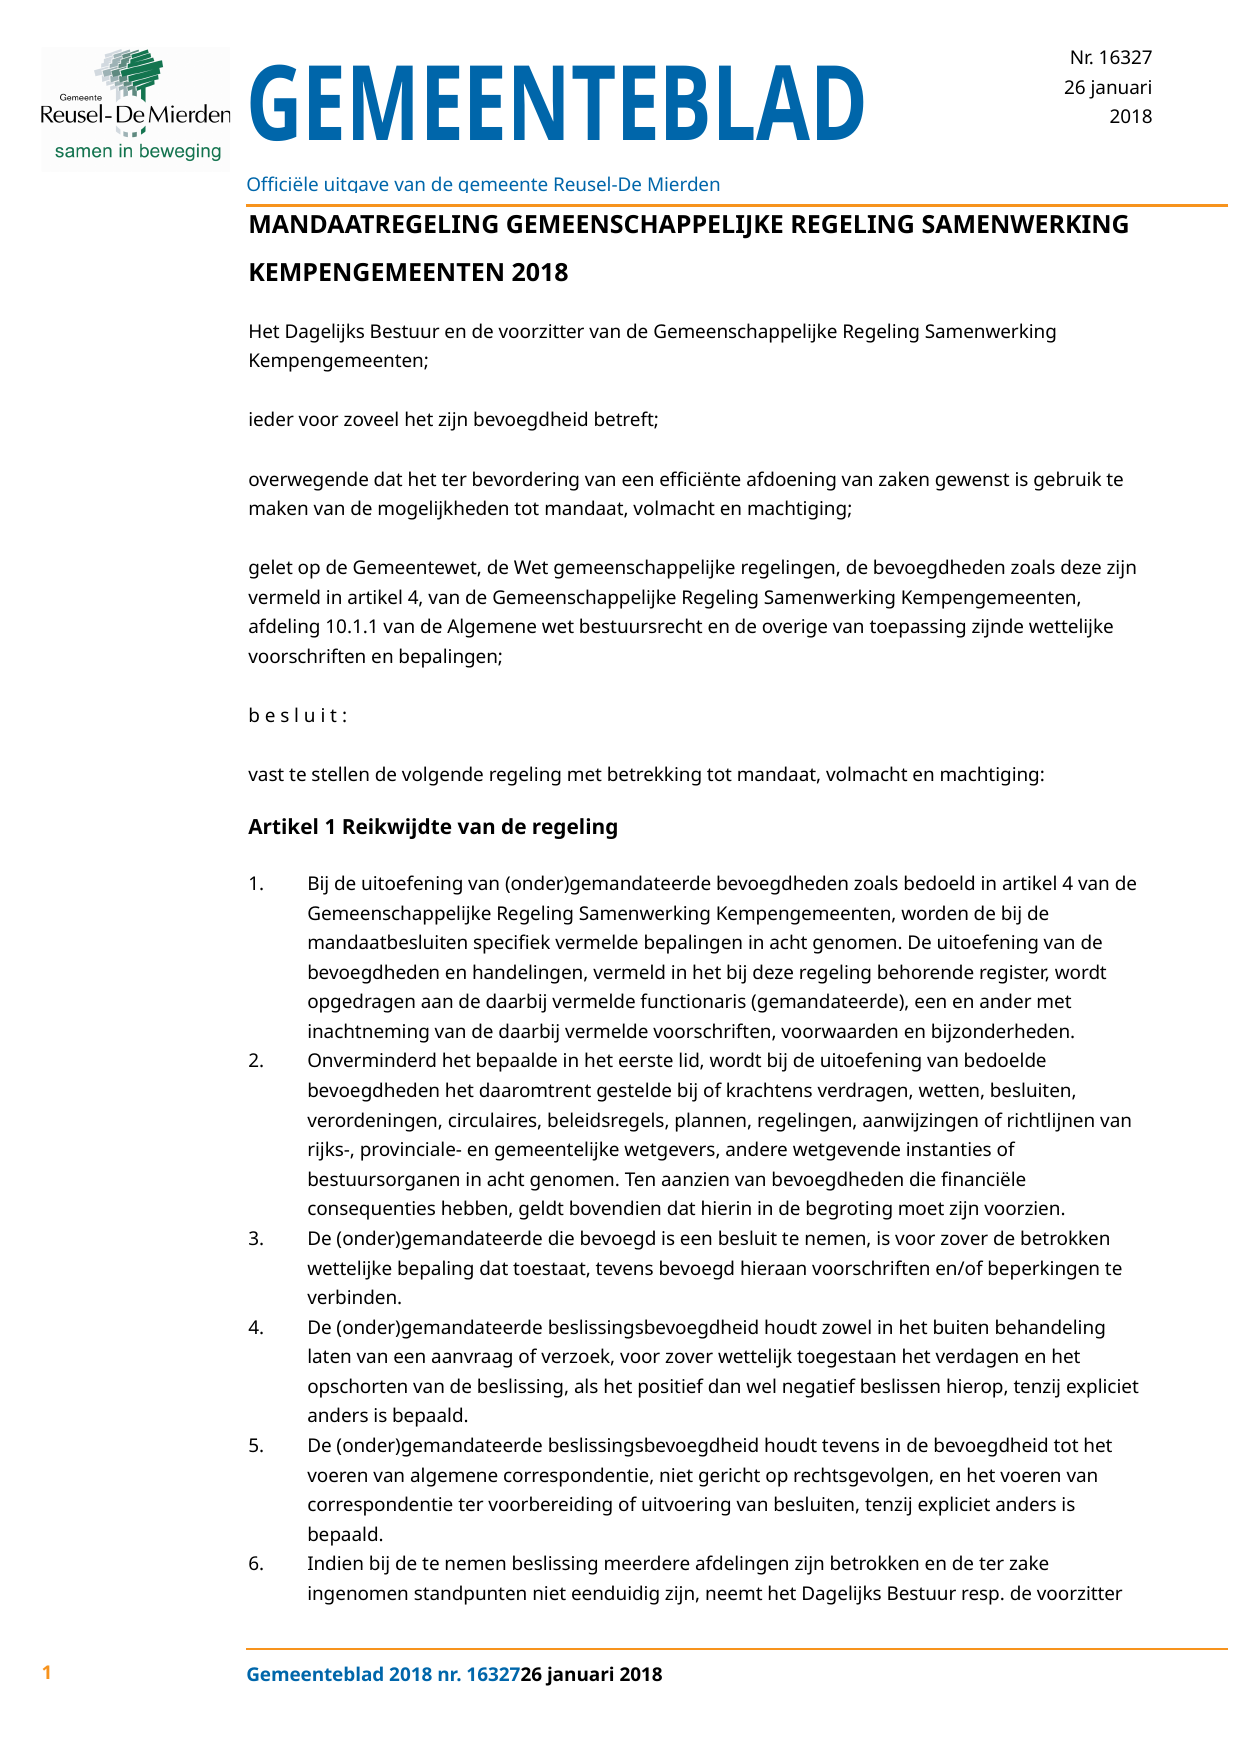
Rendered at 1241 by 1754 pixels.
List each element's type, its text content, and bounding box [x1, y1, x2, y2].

list De (onder)gemandateerde beslissingsbevoegdheid houdt zowel in het buiten behandeling laten van een aanvraag of verzoek, voor zover wettelijk toegestaan het verdagen en het opschorten van de beslissing, als het positief dan wel negatief beslissen hierop, tenzij expliciet anders is bepaald. [248, 1314, 1152, 1428]
list De (onder)gemandateerde beslissingsbevoegdheid houdt tevens in de bevoegdheid tot het voeren van algemene correspondentie, niet gericht op rechtsgevolgen, en het voeren van correspondentie ter voorbereiding of uitvoering van besluiten, tenzij expliciet anders is bepaald. [248, 1432, 1152, 1547]
picture [41, 47, 231, 172]
text overwegende dat het ter bevordering van een efficiënte afdoening van zaken gewenst is gebruik te maken van de mogelijkheden tot mandaat, volmacht en machtiging; [248, 466, 1152, 521]
list Bij de uitoefening van (onder)gemandateerde bevoegdheden zoals bedoeld in artikel 4 van de Gemeenschappelijke Regeling Samenwerking Kempengemeenten, worden de bij de mandaatbesluiten specifiek vermelde bepalingen in acht genomen. De uitoefening van de bevoegdheden en handelingen, vermeld in het bij deze regeling behorende register, wordt opgedragen aan de daarbij vermelde functionaris (gemandateerde), een en ander met inachtneming van de daarbij vermelde voorschriften, voorwaarden en bijzonderheden. [248, 870, 1152, 1044]
list De (onder)gemandateerde die bevoegd is een besluit te nemen, is voor zover de betrokken wettelijke bepaling dat toestaat, tevens bevoegd hieraan voorschriften en/of beperkingen te verbinden. [248, 1225, 1152, 1310]
text Het Dagelijks Bestuur en de voorzitter van de Gemeenschappelijke Regeling Samenwerking Kempengemeenten; [248, 318, 1152, 373]
text vast te stellen de volgende regeling met betrekking tot mandaat, volmacht en machtiging: [248, 762, 1152, 787]
text MANDAATREGELING GEMEENSCHAPPELIJKE REGELING SAMENWERKING KEMPENGEMEENTEN 2018 [248, 207, 1152, 288]
text b e s l u i t : [248, 702, 1152, 728]
list Indien bij de te nemen beslissing meerdere afdelingen zijn betrokken en de ter zake ingenomen standpunten niet eenduidig zijn, neemt het Dagelijks Bestuur resp. de voorzitter [248, 1551, 1152, 1606]
text Artikel 1 Reikwijdte van de regeling [248, 812, 1152, 841]
list Onverminderd het bepaalde in het eerste lid, wordt bij de uitoefening van bedoelde bevoegdheden het daaromtrent gestelde bij of krachtens verdragen, wetten, besluiten, verordeningen, circulaires, beleidsregels, plannen, regelingen, aanwijzingen of richtlijnen van rijks-, provinciale- en gemeentelijke wetgevers, andere wetgevende instanties of bestuursorganen in acht genomen. Ten aanzien van bevoegdheden die financiële consequenties hebben, geldt bovendien dat hierin in de begroting moet zijn voorzien. [248, 1048, 1152, 1221]
text ieder voor zoveel het zijn bevoegdheid betreft; [248, 407, 1152, 432]
text gelet op de Gemeentewet, de Wet gemeenschappelijke regelingen, de bevoegdheden zoals deze zijn vermeld in artikel 4, van de Gemeenschappelijke Regeling Samenwerking Kempengemeenten, afdeling 10.1.1 van de Algemene wet bestuursrecht en de overige van toepassing zijnde wettelijke voorschriften en bepalingen; [248, 554, 1152, 669]
